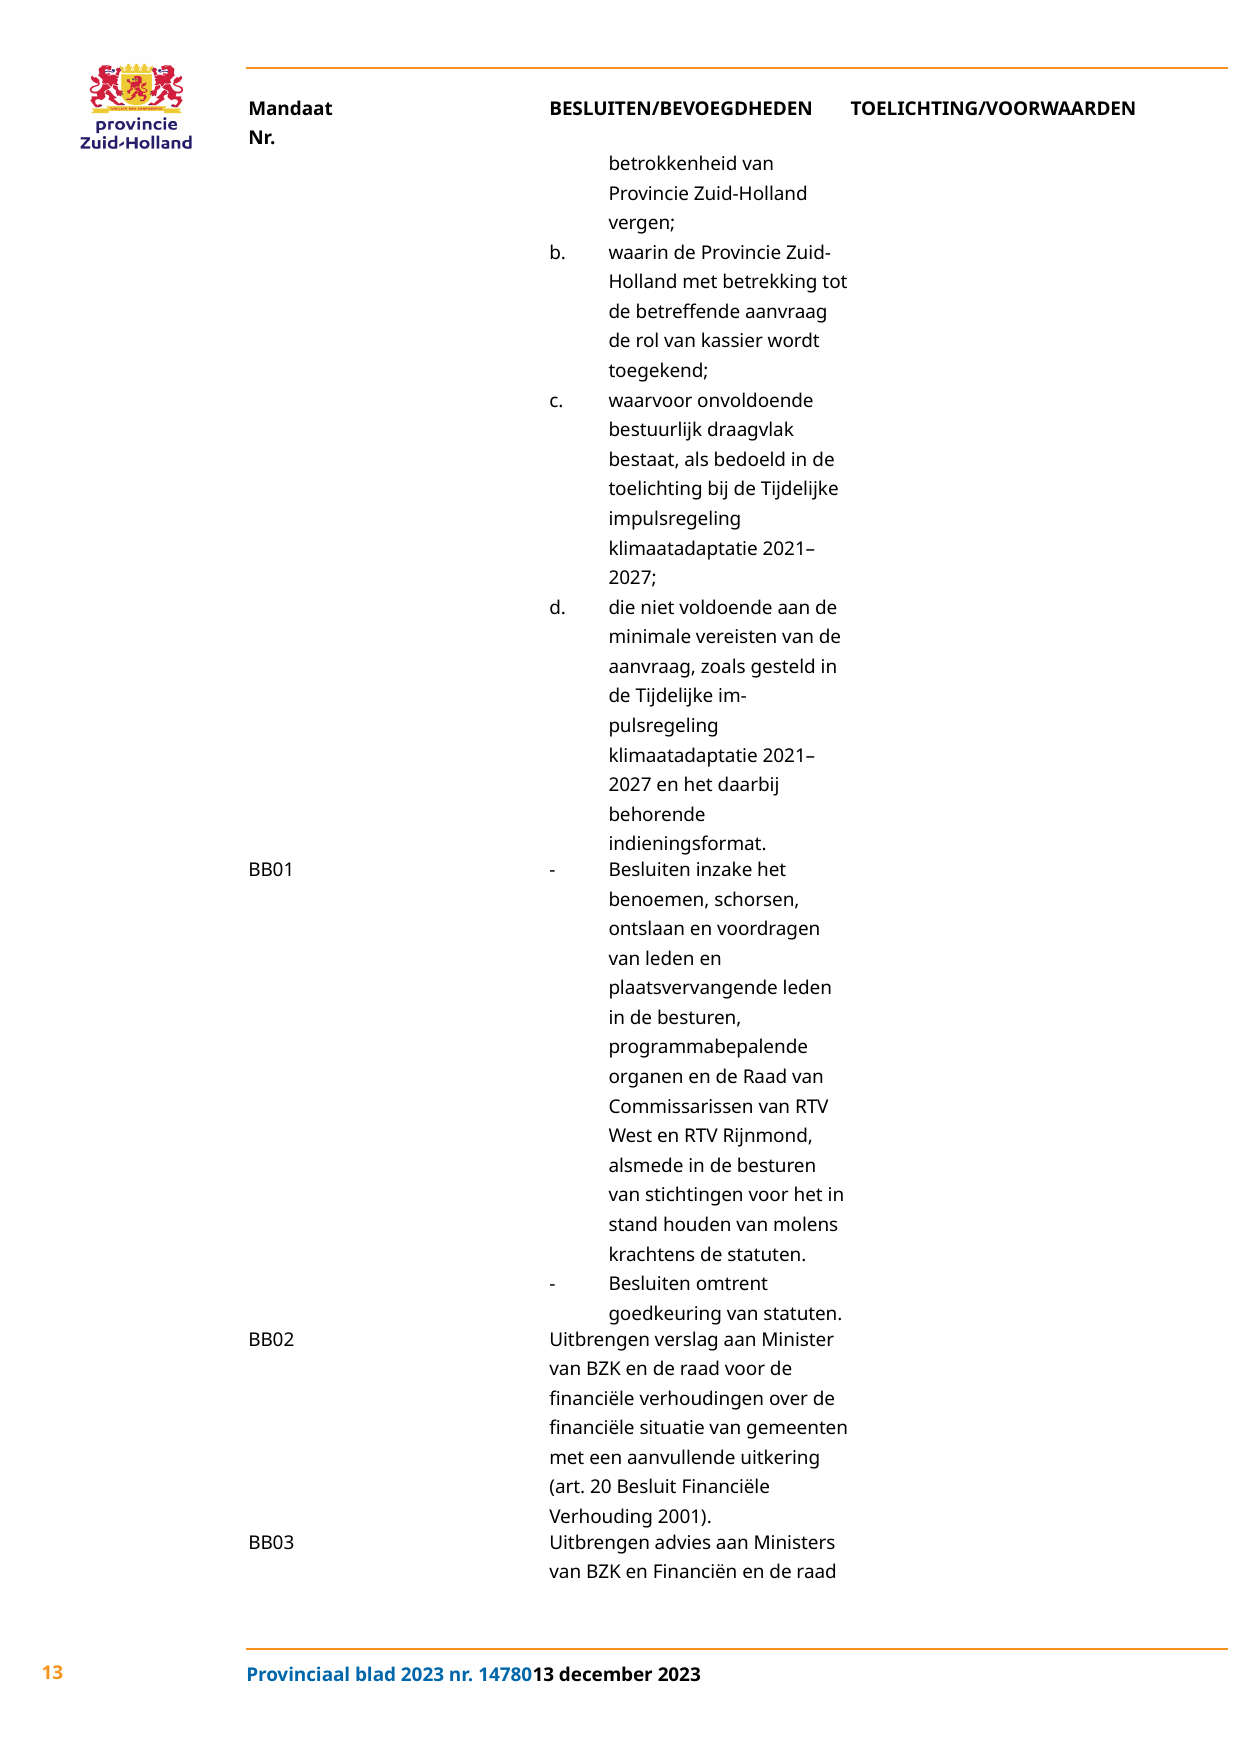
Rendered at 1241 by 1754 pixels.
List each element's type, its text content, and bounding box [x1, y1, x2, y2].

table_cell Uitbrengen verslag aan Minister van BZK en de raad voor de financiële verhoudingen over de financiële situatie van gemeenten met een aan­vullende uitkering (art. 20 Besluit Financiële Verhouding 2001). [549, 1326, 850, 1529]
table_cell BB03 [248, 1529, 549, 1584]
table_cell [248, 150, 549, 856]
table_header BESLUITEN/BEVOEGDHEDEN [549, 95, 850, 150]
table_header TOELICHTING/VOORWAARDEN [850, 95, 1152, 150]
table_cell [850, 856, 1152, 1326]
table_header Mandaat Nr. [248, 95, 549, 150]
table_cell [850, 1529, 1152, 1584]
table_cell BB01 [248, 856, 549, 1326]
table_cell Besluiten inzake het benoemen, schorsen, ontslaan en voordragen van leden en plaatsvervangende leden in de besturen, programmabepalende organen en de Raad van Commissarissen van RTV West en RTV Rijnmond, alsmede in de besturen van stichtingen voor het in stand houden van molens krachtens de statuten. Besluiten omtrent goedkeuring van statuten. [549, 856, 850, 1326]
picture [41, 47, 231, 172]
table_cell [850, 150, 1152, 856]
table_cell BB02 [248, 1326, 549, 1529]
table_cell betrokkenheid van Provincie Zuid-Holland vergen; waarin de Provincie Zuid-Holland met betrekking tot de betreffende aanvraag de rol van kassier wordt toegekend; waarvoor onvoldoende bestuurlijk draagvlak bestaat, als bedoeld in de toelichting bij de Tijdelijke impulsregeling klimaatadaptatie 2021–2027; die niet voldoende aan de minimale vereisten van de aanvraag, zoals gesteld in de Tijdelijke im- pulsregeling klimaatadaptatie 2021–2027 en het daarbij behorende indieningsformat. [549, 150, 850, 856]
table_cell Uitbrengen advies aan Ministers van BZK en Financiën en de raad [549, 1529, 850, 1584]
table_cell [850, 1326, 1152, 1529]
